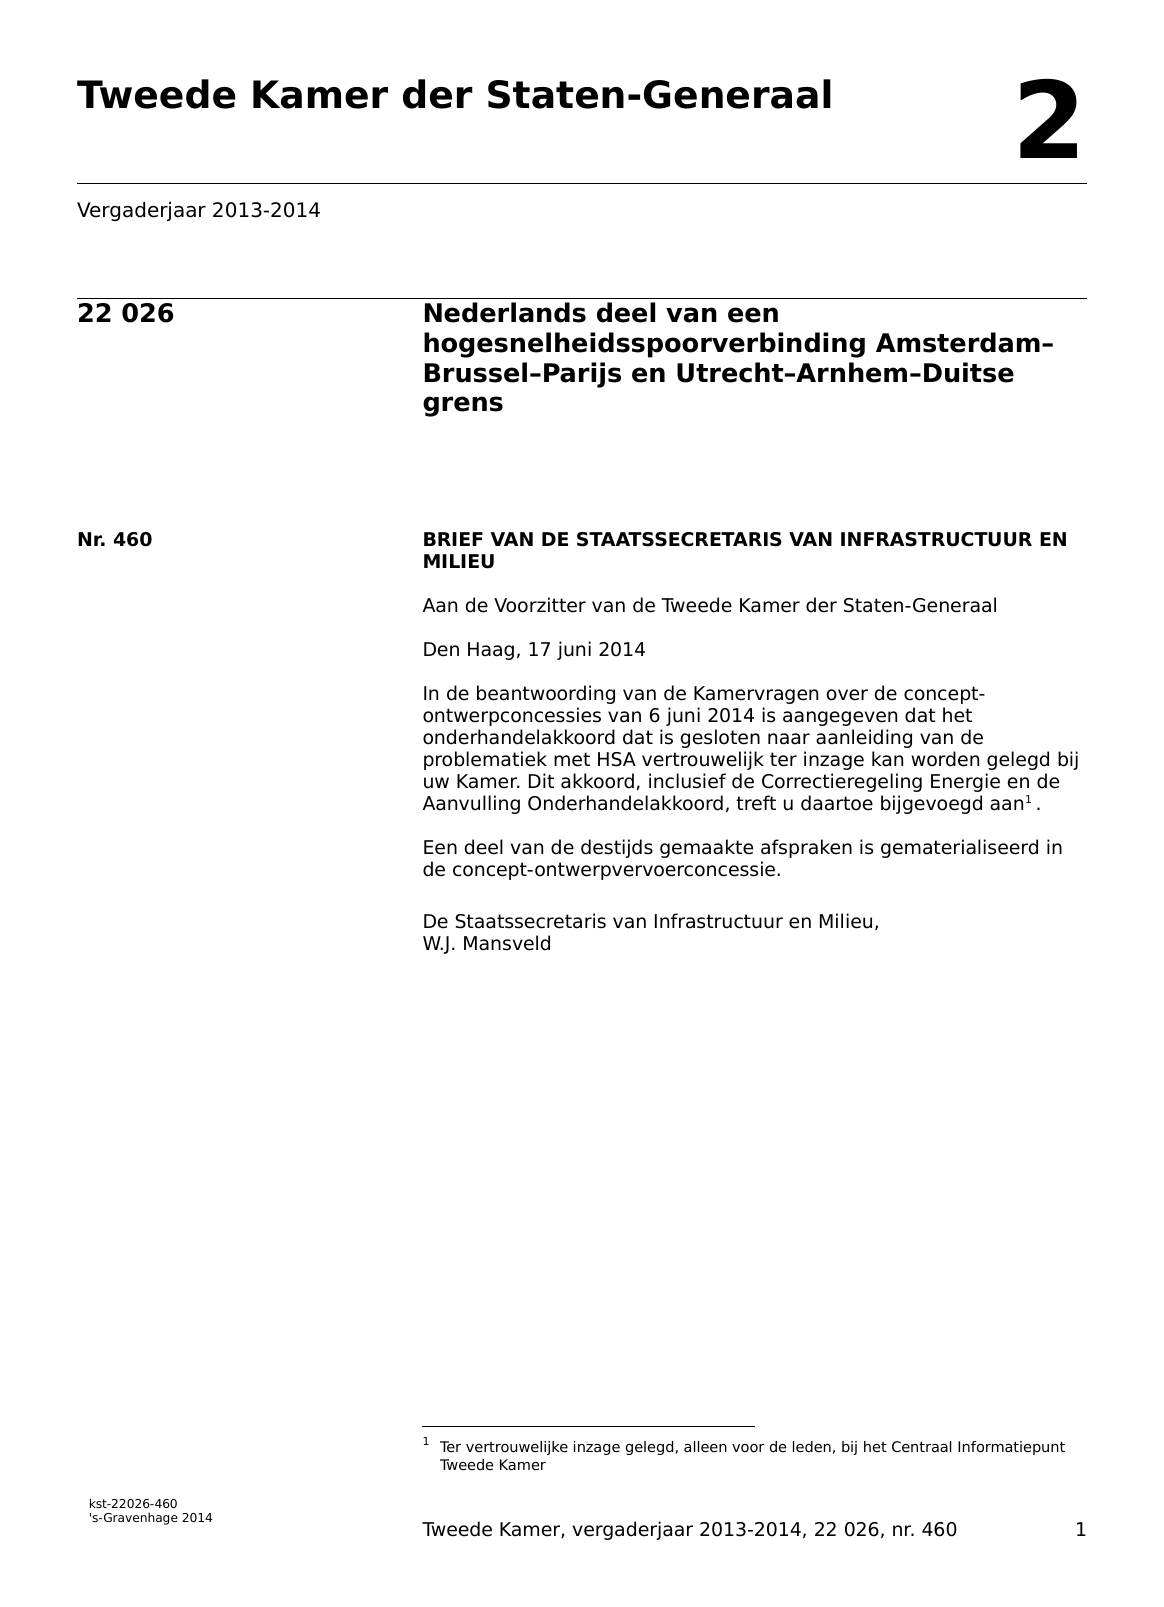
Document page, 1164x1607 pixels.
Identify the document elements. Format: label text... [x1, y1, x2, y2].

subtitle Nr. 460 BRIEF VAN DE STAATSSECRETARIS VAN INFRASTRUCTUUR EN MILIEU [77, 529, 1087, 573]
text 's-Gravenhage 2014 [88, 1511, 323, 1525]
text Een deel van de destijds gemaakte afspraken is gematerialiseerd in de concept-ontwerpvervoerconcessie. [422, 837, 1087, 881]
text Den Haag, 17 juni 2014 [422, 639, 1087, 661]
text In de beantwoording van de Kamervragen over de concept-ontwerpconcessies van 6 juni 2014 is aangegeven dat het onderhandelakkoord dat is gesloten naar aanleiding van de problematiek met HSA vertrouwelijk ter inzage kan worden gelegd bij uw Kamer. Dit akkoord, inclusief de Correctieregeling Energie en de Aanvulling Onderhandelakkoord, treft u daartoe bijgevoegd aan. [422, 683, 1087, 815]
table_header Tweede Kamer der Staten-Generaal [77, 59, 886, 183]
text Ter vertrouwelijke inzage gelegd, alleen voor de leden, bij het Centraal Informatiepunt Tweede Kamer [422, 1435, 1087, 1474]
text Aan de Voorzitter van de Tweede Kamer der Staten-Generaal [422, 595, 1087, 617]
table_cell Vergaderjaar 2013-2014 [77, 184, 1087, 298]
text kst-22026-460 [88, 1497, 323, 1511]
text De Staatssecretaris van Infrastructuur en Milieu, W.J. Mansveld [422, 911, 1087, 955]
subtitle 22 026 Nederlands deel van een hogesnelheidsspoorverbinding Amsterdam–Brussel–Parijs en Utrecht–Arnhem–Duitse grens [77, 299, 1087, 418]
table_header 2 [886, 59, 1087, 183]
